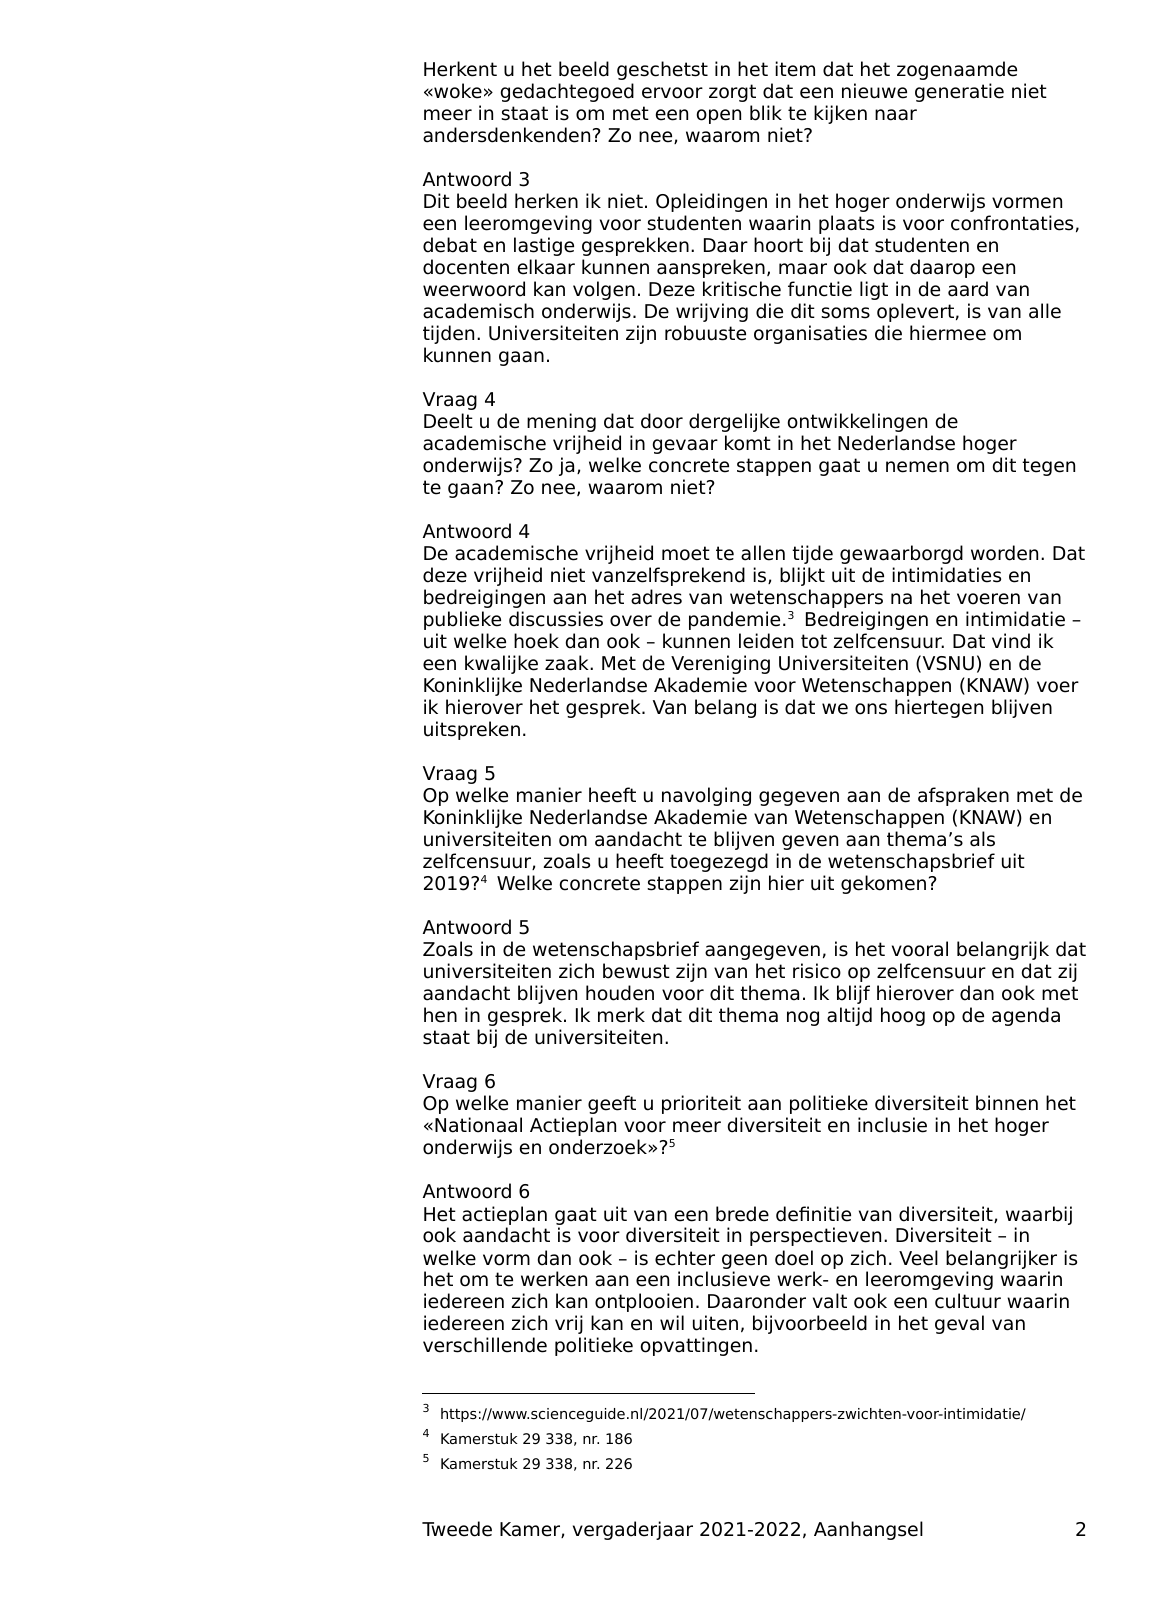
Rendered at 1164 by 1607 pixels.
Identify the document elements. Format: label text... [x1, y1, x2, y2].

text Vraag 5 [422, 763, 1087, 785]
text Op welke manier heeft u navolging gegeven aan de afspraken met de Koninklijke Nederlandse Akademie van Wetenschappen (KNAW) en universiteiten om aandacht te blijven geven aan thema’s als zelfcensuur, zoals u heeft toegezegd in de wetenschapsbrief uit 2019? Welke concrete stappen zijn hier uit gekomen? [422, 785, 1087, 895]
text Deelt u de mening dat door dergelijke ontwikkelingen de academische vrijheid in gevaar komt in het Nederlandse hoger onderwijs? Zo ja, welke concrete stappen gaat u nemen om dit tegen te gaan? Zo nee, waarom niet? [422, 411, 1087, 499]
text Antwoord 3 [422, 169, 1087, 191]
text Herkent u het beeld geschetst in het item dat het zogenaamde «woke» gedachtegoed ervoor zorgt dat een nieuwe generatie niet meer in staat is om met een open blik te kijken naar andersdenkenden? Zo nee, waarom niet? [422, 59, 1087, 147]
text Vraag 4 [422, 389, 1087, 411]
text De academische vrijheid moet te allen tijde gewaarborgd worden. Dat deze vrijheid niet vanzelfsprekend is, blijkt uit de intimidaties en bedreigingen aan het adres van wetenschappers na het voeren van publieke discussies over de pandemie. Bedreigingen en intimidatie – uit welke hoek dan ook – kunnen leiden tot zelfcensuur. Dat vind ik een kwalijke zaak. Met de Vereniging Universiteiten (VSNU) en de Koninklijke Nederlandse Akademie voor Wetenschappen (KNAW) voer ik hierover het gesprek. Van belang is dat we ons hiertegen blijven uitspreken. [422, 543, 1087, 741]
text https://www.scienceguide.nl/2021/07/wetenschappers-zwichten-voor-intimidatie/ [422, 1402, 1087, 1424]
text Het actieplan gaat uit van een brede definitie van diversiteit, waarbij ook aandacht is voor diversiteit in perspectieven. Diversiteit – in welke vorm dan ook – is echter geen doel op zich. Veel belangrijker is het om te werken aan een inclusieve werk- en leeromgeving waarin iedereen zich kan ontplooien. Daaronder valt ook een cultuur waarin iedereen zich vrij kan en wil uiten, bijvoorbeeld in het geval van verschillende politieke opvattingen. [422, 1203, 1087, 1357]
text Dit beeld herken ik niet. Opleidingen in het hoger onderwijs vormen een leeromgeving voor studenten waarin plaats is voor confrontaties, debat en lastige gesprekken. Daar hoort bij dat studenten en docenten elkaar kunnen aanspreken, maar ook dat daarop een weerwoord kan volgen. Deze kritische functie ligt in de aard van academisch onderwijs. De wrijving die dit soms oplevert, is van alle tijden. Universiteiten zijn robuuste organisaties die hiermee om kunnen gaan. [422, 191, 1087, 367]
text Zoals in de wetenschapsbrief aangegeven, is het vooral belangrijk dat universiteiten zich bewust zijn van het risico op zelfcensuur en dat zij aandacht blijven houden voor dit thema. Ik blijf hierover dan ook met hen in gesprek. Ik merk dat dit thema nog altijd hoog op de agenda staat bij de universiteiten. [422, 939, 1087, 1049]
text Antwoord 6 [422, 1181, 1087, 1203]
text Antwoord 4 [422, 521, 1087, 543]
text Antwoord 5 [422, 917, 1087, 939]
text Vraag 6 [422, 1071, 1087, 1093]
text Op welke manier geeft u prioriteit aan politieke diversiteit binnen het «Nationaal Actieplan voor meer diversiteit en inclusie in het hoger onderwijs en onderzoek»? [422, 1093, 1087, 1159]
text Kamerstuk 29 338, nr. 186 [422, 1427, 1087, 1449]
text Kamerstuk 29 338, nr. 226 [422, 1452, 1087, 1474]
